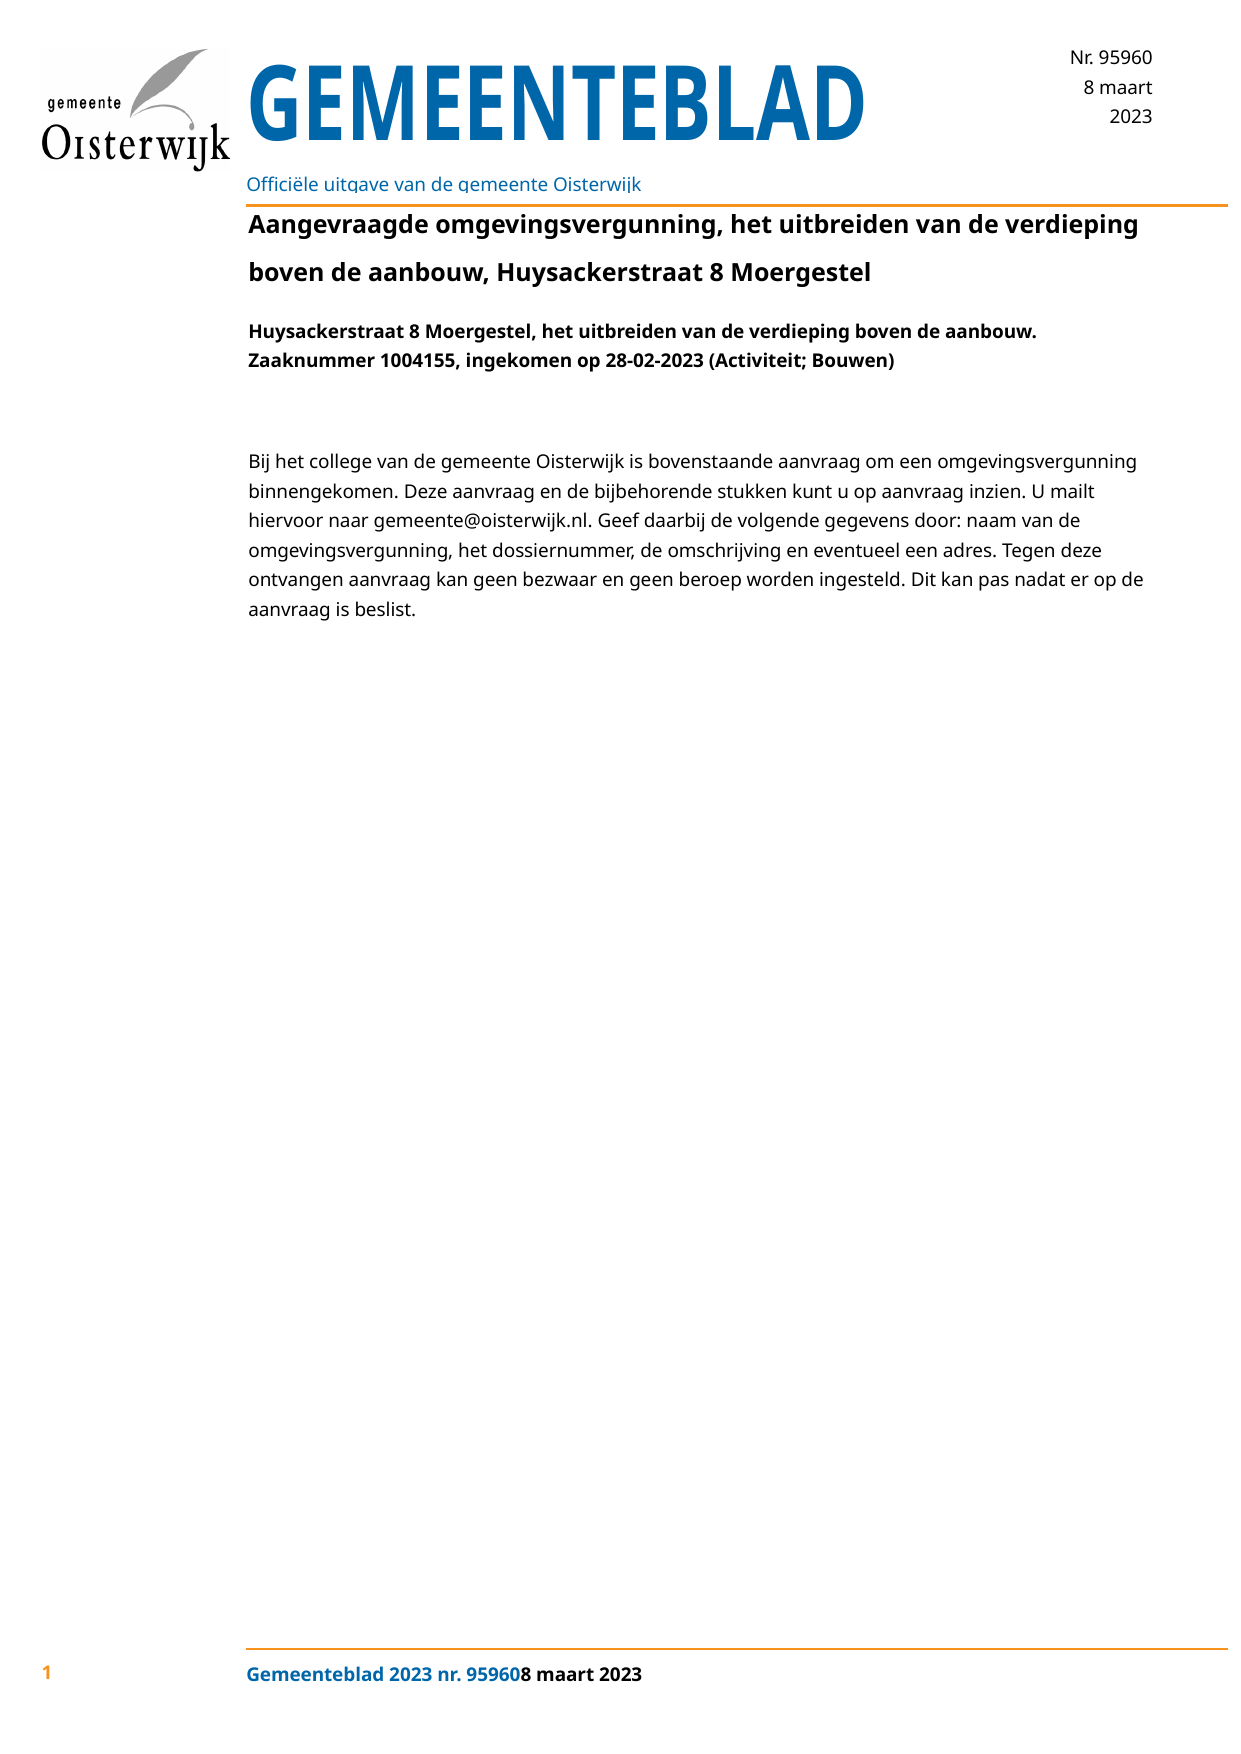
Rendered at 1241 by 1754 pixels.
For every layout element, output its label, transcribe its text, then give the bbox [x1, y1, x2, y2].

text Bij het college van de gemeente Oisterwijk is bovenstaande aanvraag om een omgevingsvergunning binnengekomen. Deze aanvraag en de bijbehorende stukken kunt u op aanvraag inzien. U mailt hiervoor naar gemeente@oisterwijk.nl. Geef daarbij de volgende gegevens door: naam van de omgevingsvergunning, het dossiernummer, de omschrijving en eventueel een adres. Tegen deze ontvangen aanvraag kan geen bezwaar en geen beroep worden ingesteld. Dit kan pas nadat er op de aanvraag is beslist. [248, 448, 1152, 622]
text Huysackerstraat 8 Moergestel, het uitbreiden van de verdieping boven de aanbouw. Zaaknummer 1004155, ingekomen op 28-02-2023 (Activiteit; Bouwen) [248, 318, 1152, 373]
text Aangevraagde omgevingsvergunning, het uitbreiden van de verdieping boven de aanbouw, Huysackerstraat 8 Moergestel [248, 207, 1152, 288]
picture [41, 47, 231, 172]
